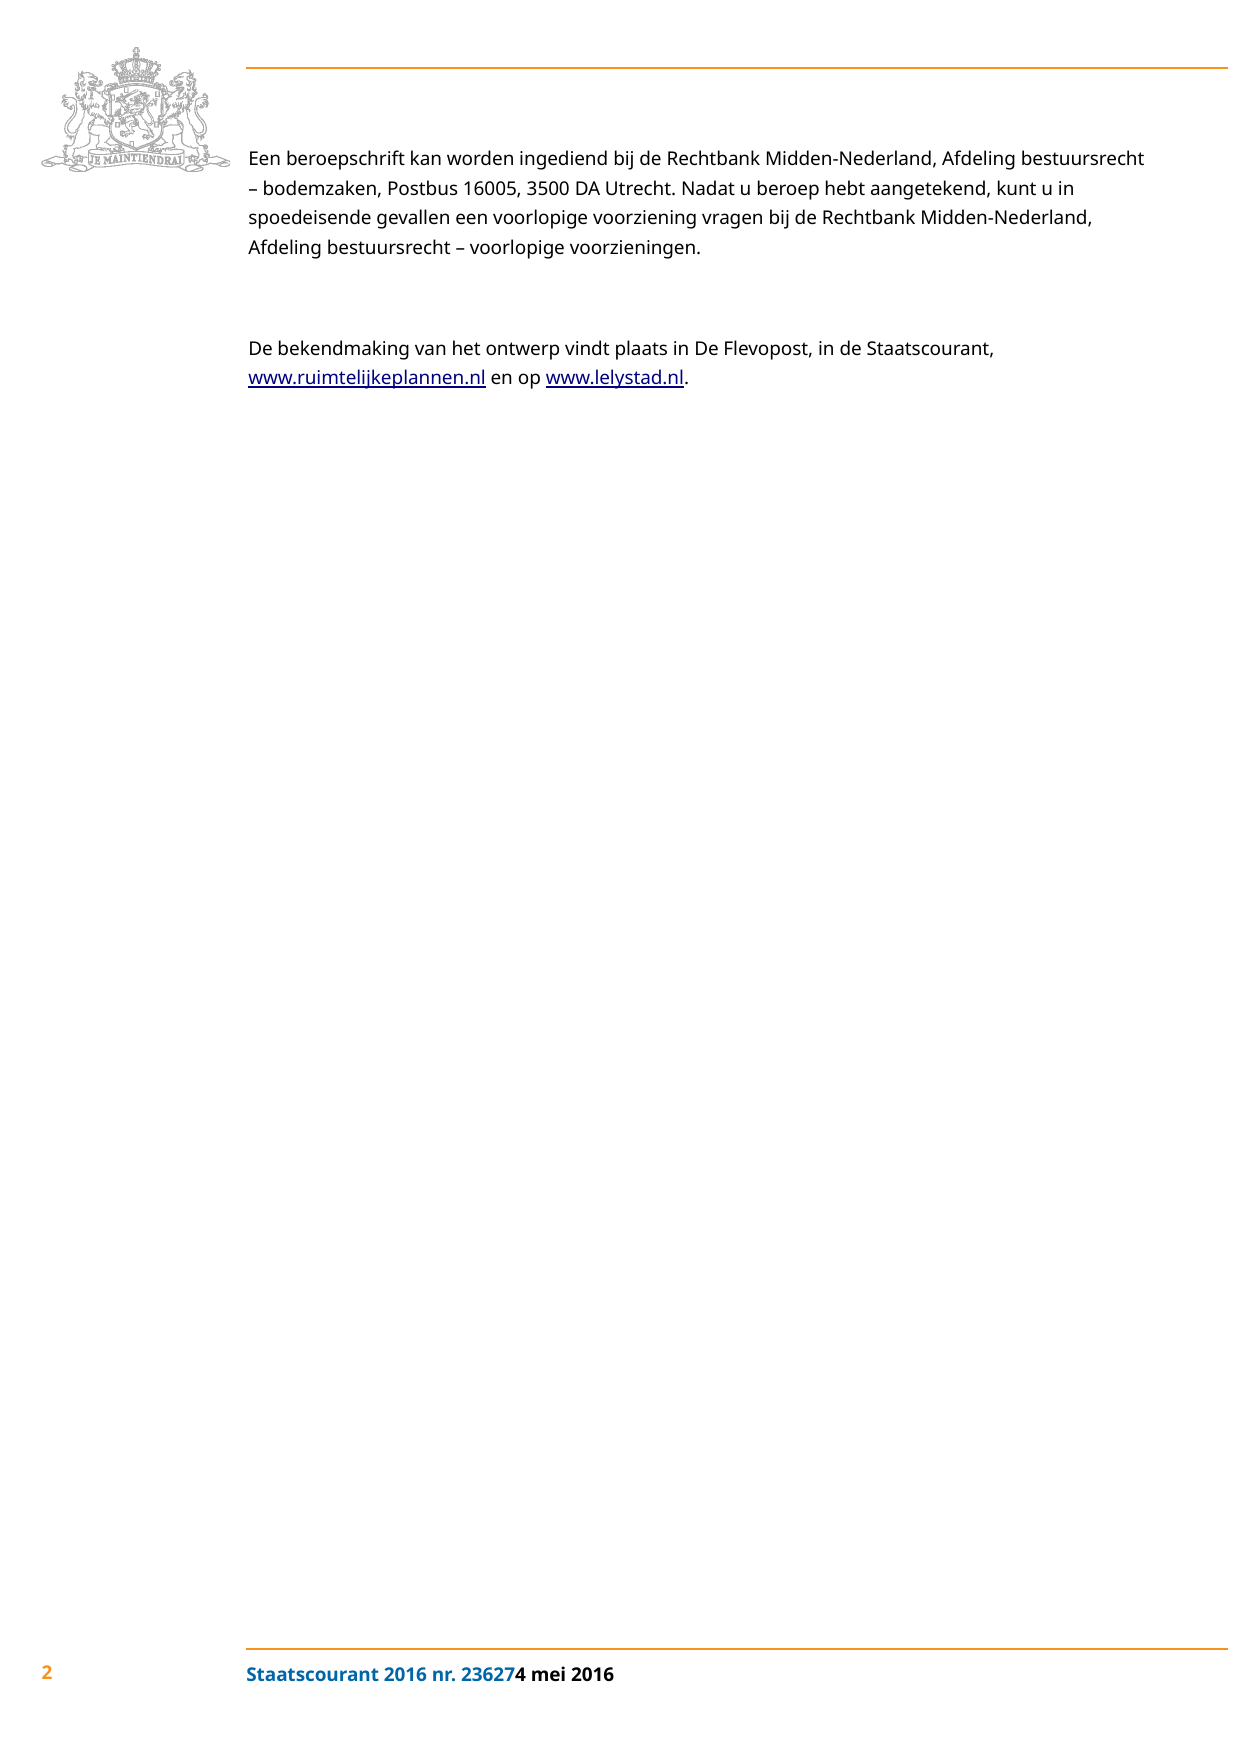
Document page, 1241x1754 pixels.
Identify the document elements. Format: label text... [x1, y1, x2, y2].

picture [41, 47, 231, 172]
text De bekendmaking van het ontwerp vindt plaats in De Flevopost, in de Staatscourant, www.ruimtelijkeplannen.nl en op www.lelystad.nl. [248, 335, 1152, 390]
text Een beroepschrift kan worden ingediend bij de Rechtbank Midden-Nederland, Afdeling bestuursrecht – bodemzaken, Postbus 16005, 3500 DA Utrecht. Nadat u beroep hebt aangetekend, kunt u in spoedeisende gevallen een voorlopige voorziening vragen bij de Rechtbank Midden-Nederland, Afdeling bestuursrecht – voorlopige voorzieningen. [248, 145, 1152, 260]
